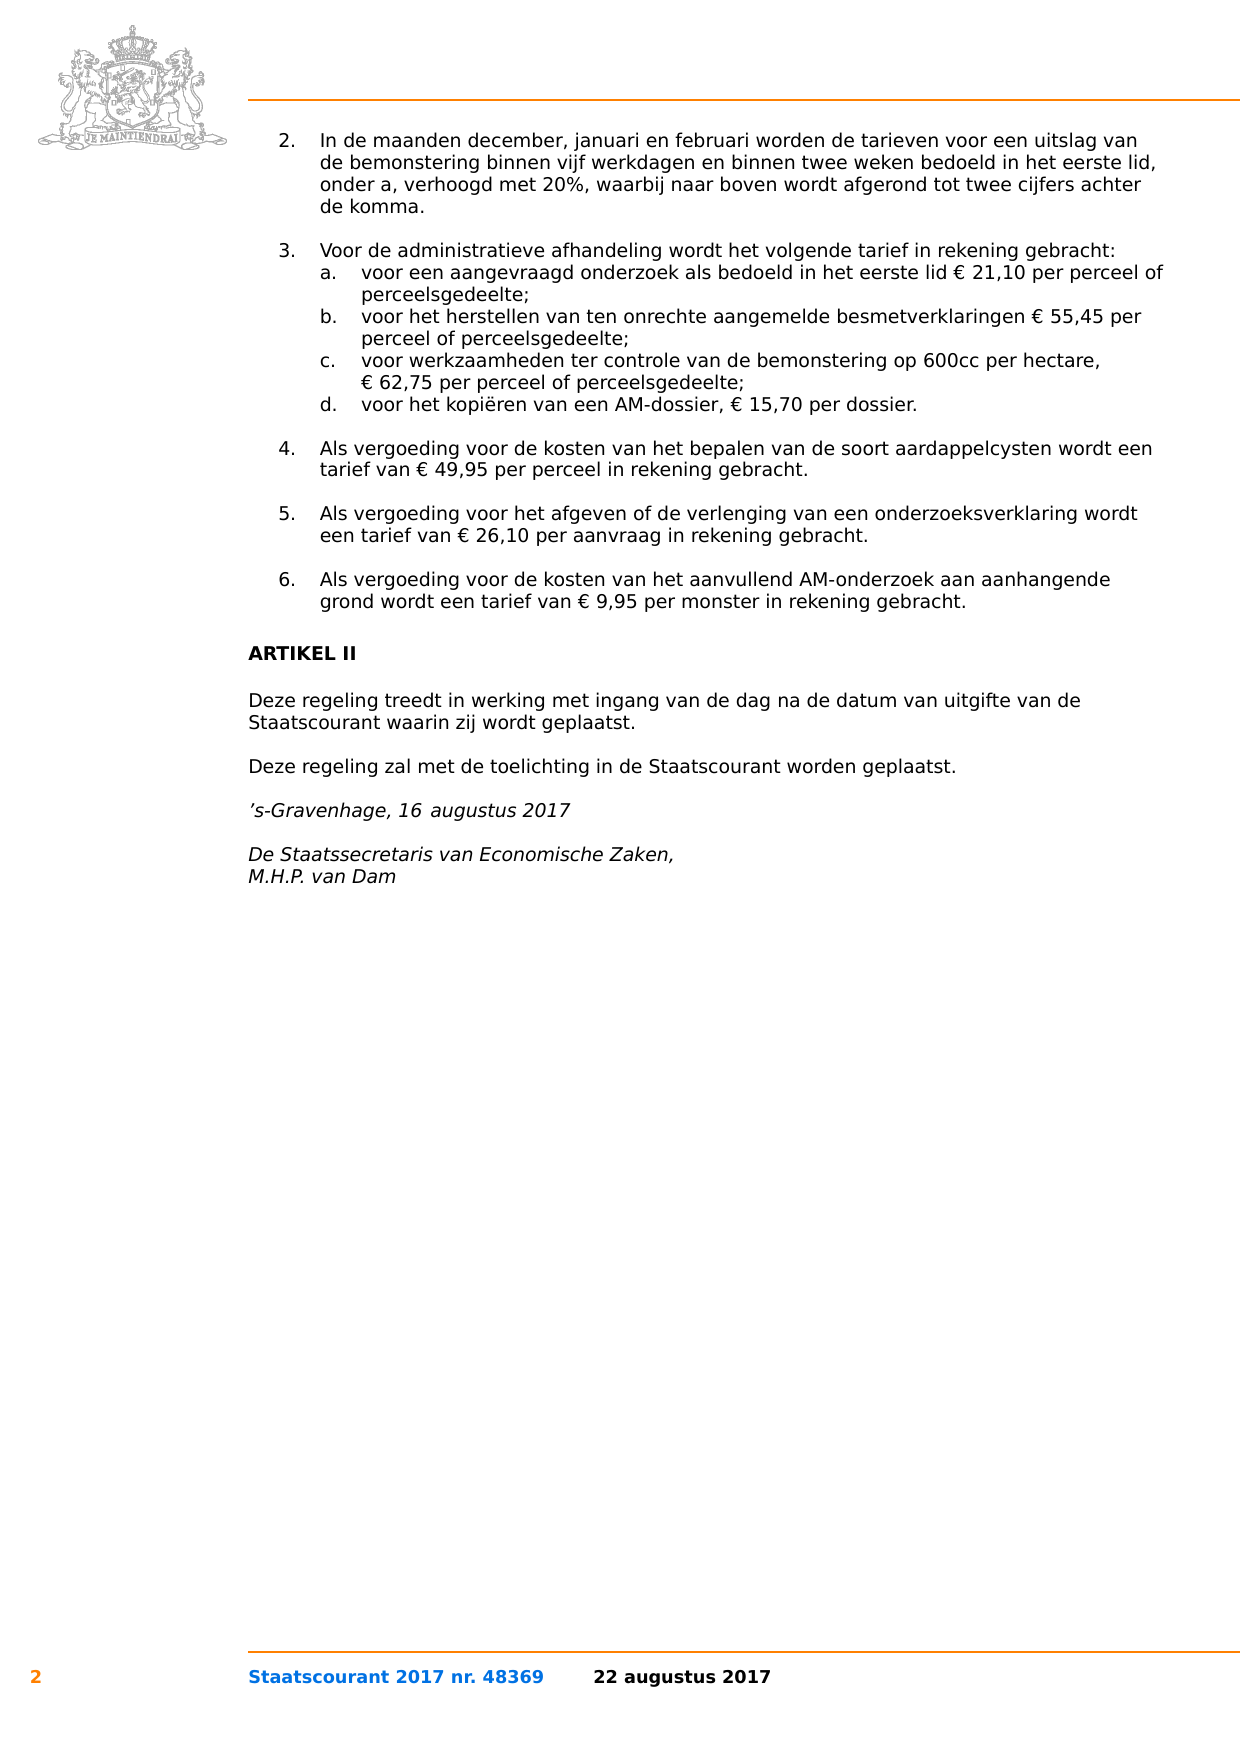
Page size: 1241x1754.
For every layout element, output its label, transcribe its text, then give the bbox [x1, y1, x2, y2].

text 4. Als vergoeding voor de kosten van het bepalen van de soort aardappelcysten wordt een tarief van € 49,95 per perceel in rekening gebracht. [278, 437, 1163, 481]
text c. voor werkzaamheden ter controle van de bemonstering op 600cc per hectare, € 62,75 per perceel of perceelsgedeelte; [319, 349, 1163, 393]
text 5. Als vergoeding voor het afgeven of de verlenging van een onderzoeksverklaring wordt een tarief van € 26,10 per aanvraag in rekening gebracht. [278, 503, 1163, 547]
text d. voor het kopiëren van een AM-dossier, € 15,70 per dossier. [319, 393, 1163, 416]
text 3. Voor de administratieve afhandeling wordt het volgende tarief in rekening gebracht: [278, 240, 1163, 262]
subtitle ARTIKEL II [248, 643, 1163, 665]
text ’s-Gravenhage, 16 augustus 2017 [248, 800, 1163, 822]
text 6. Als vergoeding voor de kosten van het aanvullend AM-onderzoek aan aanhangende grond wordt een tarief van € 9,95 per monster in rekening gebracht. [278, 569, 1163, 613]
text b. voor het herstellen van ten onrechte aangemelde besmetverklaringen € 55,45 per perceel of perceelsgedeelte; [319, 306, 1163, 349]
text Deze regeling treedt in werking met ingang van de dag na de datum van uitgifte van de Staatscourant waarin zij wordt geplaatst. [248, 690, 1163, 734]
text De Staatssecretaris van Economische Zaken, M.H.P. van Dam [248, 843, 1163, 887]
text 2. In de maanden december, januari en februari worden de tarieven voor een uitslag van de bemonstering binnen vijf werkdagen en binnen twee weken bedoeld in het eerste lid, onder a, verhoogd met 20%, waarbij naar boven wordt afgerond tot twee cijfers achter de komma. [278, 130, 1163, 218]
text a. voor een aangevraagd onderzoek als bedoeld in het eerste lid € 21,10 per perceel of perceelsgedeelte; [319, 262, 1163, 306]
text Deze regeling zal met de toelichting in de Staatscourant worden geplaatst. [248, 756, 1163, 778]
picture [38, 25, 227, 150]
